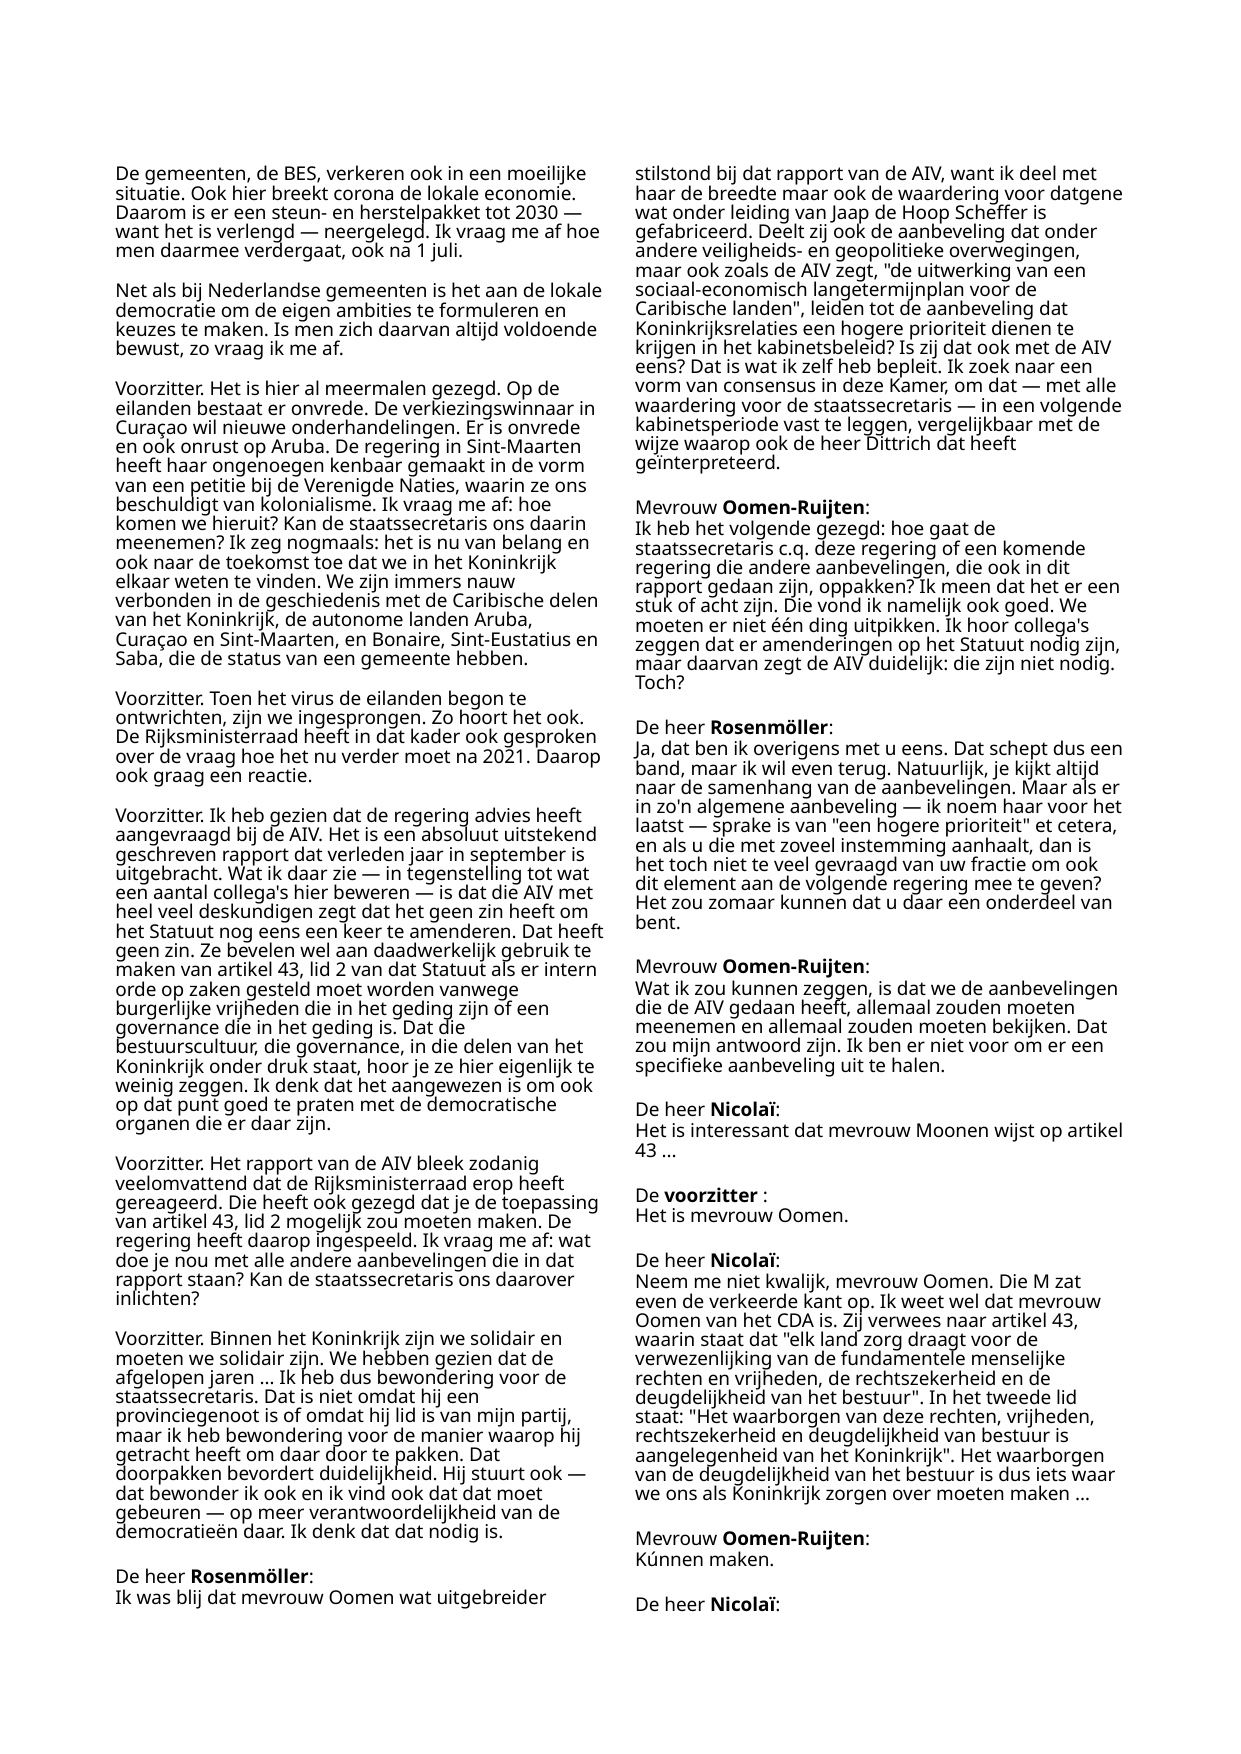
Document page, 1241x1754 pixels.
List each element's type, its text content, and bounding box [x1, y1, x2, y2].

text Wat ik zou kunnen zeggen, is dat we de aanbevelingen die de AIV gedaan heeft, allemaal zouden moeten meenemen en allemaal zouden moeten bekijken. Dat zou mijn antwoord zijn. Ik ben er niet voor om er een specifieke aanbeveling uit te halen. [635, 979, 1125, 1076]
text De heer Nicolaï: [635, 1097, 1125, 1122]
text Voorzitter. Toen het virus de eilanden begon te ontwrichten, zijn we ingesprongen. Zo hoort het ook. De Rijksministerraad heeft in dat kader ook gesproken over de vraag hoe het nu verder moet na 2021. Daarop ook graag een reactie. [115, 690, 605, 786]
text Het is mevrouw Oomen. [635, 1207, 1125, 1227]
text De gemeenten, de BES, verkeren ook in een moeilijke situatie. Ook hier breekt corona de lokale economie. Daarom is er een steun- en herstelpakket tot 2030 — want het is verlengd — neergelegd. Ik vraag me af hoe men daarmee verdergaat, ook na 1 juli. [115, 165, 605, 262]
text De heer Rosenmöller: [115, 1563, 605, 1589]
text Kúnnen maken. [635, 1551, 1125, 1570]
text Mevrouw Oomen-Ruijten: [635, 954, 1125, 979]
text stilstond bij dat rapport van de AIV, want ik deel met haar de breedte maar ook de waardering voor datgene wat onder leiding van Jaap de Hoop Scheffer is gefabriceerd. Deelt zij ook de aanbeveling dat onder andere veiligheids- en geopolitieke overwegingen, maar ook zoals de AIV zegt, "de uitwerking van een sociaal-economisch langetermijnplan voor de Caribische landen", leiden tot de aanbeveling dat Koninkrijksrelaties een hogere prioriteit dienen te krijgen in het kabinetsbeleid? Is zij dat ook met de AIV eens? Dat is wat ik zelf heb bepleit. Ik zoek naar een vorm van consensus in deze Kamer, om dat — met alle waardering voor de staatssecretaris — in een volgende kabinetsperiode vast te leggen, vergelijkbaar met de wijze waarop ook de heer Dittrich dat heeft geïnterpreteerd. [635, 165, 1125, 474]
text De heer Nicolaï: [635, 1591, 1125, 1617]
text De heer Nicolaï: [635, 1248, 1125, 1273]
text De voorzitter : [635, 1182, 1125, 1207]
text Neem me niet kwalijk, mevrouw Oomen. Die M zat even de verkeerde kant op. Ik weet wel dat mevrouw Oomen van het CDA is. Zij verwees naar artikel 43, waarin staat dat "elk land zorg draagt voor de verwezenlijking van de fundamentele menselijke rechten en vrijheden, de rechtszekerheid en de deugdelijkheid van het bestuur". In het tweede lid staat: "Het waarborgen van deze rechten, vrijheden, rechtszekerheid en deugdelijkheid van bestuur is aangelegenheid van het Koninkrijk". Het waarborgen van de deugdelijkheid van het bestuur is dus iets waar we ons als Koninkrijk zorgen over moeten maken … [635, 1273, 1125, 1504]
text Ik heb het volgende gezegd: hoe gaat de staatssecretaris c.q. deze regering of een komende regering die andere aanbevelingen, die ook in dit rapport gedaan zijn, oppakken? Ik meen dat het er een stuk of acht zijn. Die vond ik namelijk ook goed. We moeten er niet één ding uitpikken. Ik hoor collega's zeggen dat er amenderingen op het Statuut nodig zijn, maar daarvan zegt de AIV duidelijk: die zijn niet nodig. Toch? [635, 520, 1125, 694]
text Net als bij Nederlandse gemeenten is het aan de lokale democratie om de eigen ambities te formuleren en keuzes te maken. Is men zich daarvan altijd voldoende bewust, zo vraag ik me af. [115, 282, 605, 359]
text Het is interessant dat mevrouw Moonen wijst op artikel 43 ... [635, 1122, 1125, 1161]
text Mevrouw Oomen-Ruijten: [635, 1525, 1125, 1551]
text Voorzitter. Het rapport van de AIV bleek zodanig veelomvattend dat de Rijksministerraad erop heeft gereageerd. Die heeft ook gezegd dat je de toepassing van artikel 43, lid 2 mogelijk zou moeten maken. De regering heeft daarop ingespeeld. Ik vraag me af: wat doe je nou met alle andere aanbevelingen die in dat rapport staan? Kan de staatssecretaris ons daarover inlichten? [115, 1155, 605, 1309]
text De heer Rosenmöller: [635, 714, 1125, 740]
text Mevrouw Oomen-Ruijten: [635, 494, 1125, 520]
text Ja, dat ben ik overigens met u eens. Dat schept dus een band, maar ik wil even terug. Natuurlijk, je kijkt altijd naar de samenhang van de aanbevelingen. Maar als er in zo'n algemene aanbeveling — ik noem haar voor het laatst — sprake is van "een hogere prioriteit" et cetera, en als u die met zoveel instemming aanhaalt, dan is het toch niet te veel gevraagd van uw fractie om ook dit element aan de volgende regering mee te geven? Het zou zomaar kunnen dat u daar een onderdeel van bent. [635, 740, 1125, 933]
text Voorzitter. Binnen het Koninkrijk zijn we solidair en moeten we solidair zijn. We hebben gezien dat de afgelopen jaren … Ik heb dus bewondering voor de staatssecretaris. Dat is niet omdat hij een provinciegenoot is of omdat hij lid is van mijn partij, maar ik heb bewondering voor de manier waarop hij getracht heeft om daar door te pakken. Dat doorpakken bevordert duidelijkheid. Hij stuurt ook — dat bewonder ik ook en ik vind ook dat dat moet gebeuren — op meer verantwoordelijkheid van de democratieën daar. Ik denk dat dat nodig is. [115, 1330, 605, 1542]
text Voorzitter. Ik heb gezien dat de regering advies heeft aangevraagd bij de AIV. Het is een absoluut uitstekend geschreven rapport dat verleden jaar in september is uitgebracht. Wat ik daar zie — in tegenstelling tot wat een aantal collega's hier beweren — is dat die AIV met heel veel deskundigen zegt dat het geen zin heeft om het Statuut nog eens een keer te amenderen. Dat heeft geen zin. Ze bevelen wel aan daadwerkelijk gebruik te maken van artikel 43, lid 2 van dat Statuut als er intern orde op zaken gesteld moet worden vanwege burgerlijke vrijheden die in het geding zijn of een governance die in het geding is. Dat die bestuurscultuur, die governance, in die delen van het Koninkrijk onder druk staat, hoor je ze hier eigenlijk te weinig zeggen. Ik denk dat het aangewezen is om ook op dat punt goed te praten met de democratische organen die er daar zijn. [115, 807, 605, 1135]
text Voorzitter. Het is hier al meermalen gezegd. Op de eilanden bestaat er onvrede. De verkiezingswinnaar in Curaçao wil nieuwe onderhandelingen. Er is onvrede en ook onrust op Aruba. De regering in Sint-Maarten heeft haar ongenoegen kenbaar gemaakt in de vorm van een petitie bij de Verenigde Naties, waarin ze ons beschuldigt van kolonialisme. Ik vraag me af: hoe komen we hieruit? Kan de staatssecretaris ons daarin meenemen? Ik zeg nogmaals: het is nu van belang en ook naar de toekomst toe dat we in het Koninkrijk elkaar weten te vinden. We zijn immers nauw verbonden in de geschiedenis met de Caribische delen van het Koninkrijk, de autonome landen Aruba, Curaçao en Sint-Maarten, en Bonaire, Sint-Eustatius en Saba, die de status van een gemeente hebben. [115, 380, 605, 669]
text Ik was blij dat mevrouw Oomen wat uitgebreider [115, 1589, 605, 1608]
